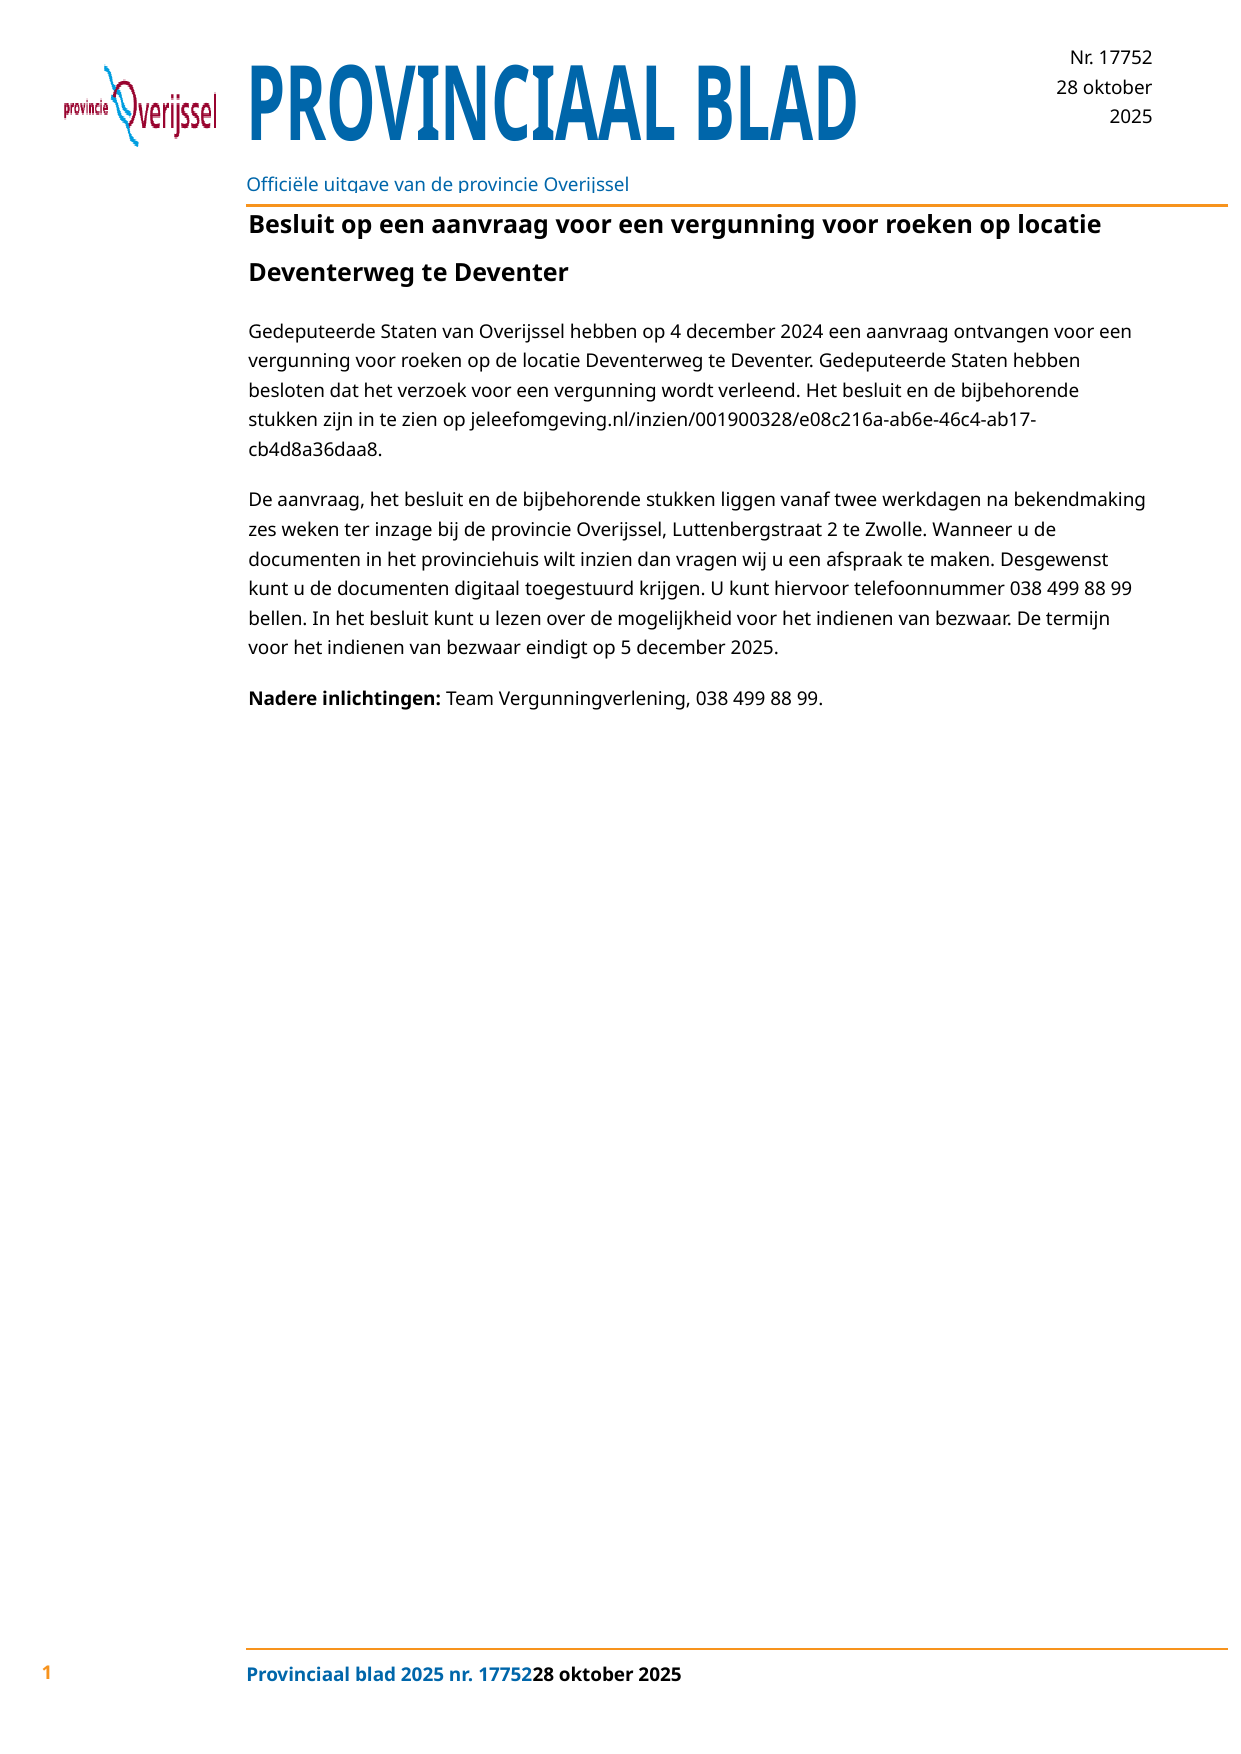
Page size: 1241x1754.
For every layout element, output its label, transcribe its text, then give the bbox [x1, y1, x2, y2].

text Besluit op een aanvraag voor een vergunning voor roeken op locatie Deventerweg te Deventer [248, 207, 1152, 288]
picture [41, 47, 231, 172]
text Nadere inlichtingen: Team Vergunningverlening, 038 499 88 99. [248, 685, 1152, 711]
text Gedeputeerde Staten van Overijssel hebben op 4 december 2024 een aanvraag ontvangen voor een vergunning voor roeken op de locatie Deventerweg te Deventer. Gedeputeerde Staten hebben besloten dat het verzoek voor een vergunning wordt verleend. Het besluit en de bijbehorende stukken zijn in te zien op jeleefomgeving.nl/inzien/001900328/e08c216a-ab6e-46c4-ab17-cb4d8a36daa8. [248, 318, 1152, 462]
text De aanvraag, het besluit en de bijbehorende stukken liggen vanaf twee werkdagen na bekendmaking zes weken ter inzage bij de provincie Overijssel, Luttenbergstraat 2 te Zwolle. Wanneer u de documenten in het provinciehuis wilt inzien dan vragen wij u een afspraak te maken. Desgewenst kunt u de documenten digitaal toegestuurd krijgen. U kunt hiervoor telefoonnummer 038 499 88 99 bellen. In het besluit kunt u lezen over de mogelijkheid voor het indienen van bezwaar. De termijn voor het indienen van bezwaar eindigt op 5 december 2025. [248, 487, 1152, 660]
